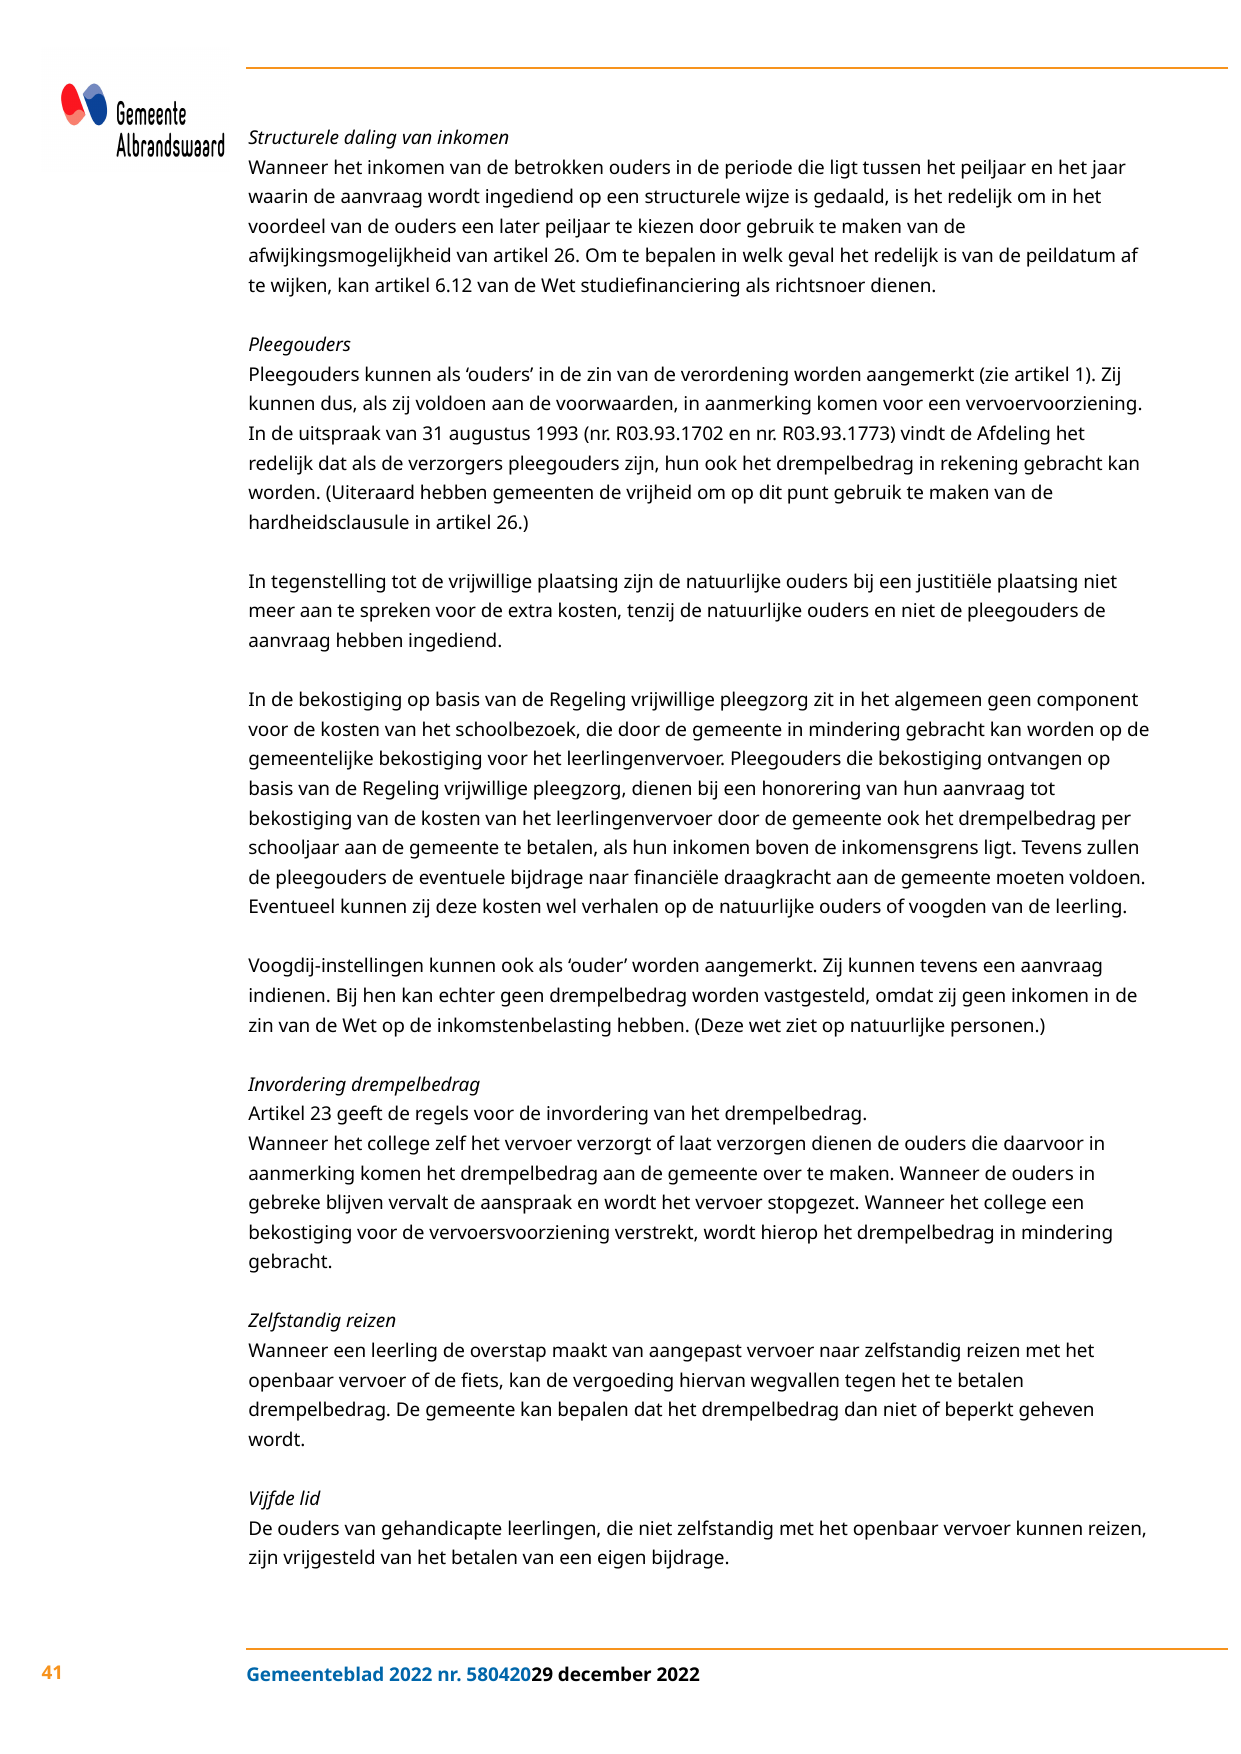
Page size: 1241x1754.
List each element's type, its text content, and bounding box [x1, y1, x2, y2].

text Voogdij-instellingen kunnen ook als ‘ouder’ worden aangemerkt. Zij kunnen tevens een aanvraag indienen. Bij hen kan echter geen drempelbedrag worden vastgesteld, omdat zij geen inkomen in de zin van de Wet op de inkomstenbelasting hebben. (Deze wet ziet op natuurlijke personen.) [248, 953, 1152, 1038]
text Zelfstandig reizen [248, 1308, 1152, 1333]
picture [41, 47, 231, 172]
text Structurele daling van inkomen [248, 124, 1152, 150]
text Vijfde lid [248, 1485, 1152, 1511]
text Pleegouders kunnen als ‘ouders’ in de zin van de verordening worden aangemerkt (zie artikel 1). Zij kunnen dus, als zij voldoen aan de voorwaarden, in aanmerking komen voor een vervoervoorziening. In de uitspraak van 31 augustus 1993 (nr. R03.93.1702 en nr. R03.93.1773) vindt de Afdeling het redelijk dat als de verzorgers pleegouders zijn, hun ook het drempelbedrag in rekening gebracht kan worden. (Uiteraard hebben gemeenten de vrijheid om op dit punt gebruik te maken van de hardheidsclausule in artikel 26.) [248, 361, 1152, 535]
text In de bekostiging op basis van de Regeling vrijwillige pleegzorg zit in het algemeen geen component voor de kosten van het schoolbezoek, die door de gemeente in mindering gebracht kan worden op de gemeentelijke bekostiging voor het leerlingenvervoer. Pleegouders die bekostiging ontvangen op basis van de Regeling vrijwillige pleegzorg, dienen bij een honorering van hun aanvraag tot bekostiging van de kosten van het leerlingenvervoer door de gemeente ook het drempelbedrag per schooljaar aan de gemeente te betalen, als hun inkomen boven de inkomensgrens ligt. Tevens zullen de pleegouders de eventuele bijdrage naar financiële draagkracht aan de gemeente moeten voldoen. Eventueel kunnen zij deze kosten wel verhalen op de natuurlijke ouders of voogden van de leerling. [248, 686, 1152, 919]
text Pleegouders [248, 331, 1152, 357]
text Wanneer het college zelf het vervoer verzorgt of laat verzorgen dienen de ouders die daarvoor in aanmerking komen het drempelbedrag aan de gemeente over te maken. Wanneer de ouders in gebreke blijven vervalt de aanspraak en wordt het vervoer stopgezet. Wanneer het college een bekostiging voor de vervoersvoorziening verstrekt, wordt hierop het drempelbedrag in mindering gebracht. [248, 1130, 1152, 1274]
text In tegenstelling tot de vrijwillige plaatsing zijn de natuurlijke ouders bij een justitiële plaatsing niet meer aan te spreken voor de extra kosten, tenzij de natuurlijke ouders en niet de pleegouders de aanvraag hebben ingediend. [248, 568, 1152, 653]
text Artikel 23 geeft de regels voor de invordering van het drempelbedrag. [248, 1101, 1152, 1126]
text afwijkingsmogelijkheid van artikel 26. Om te bepalen in welk geval het redelijk is van de peildatum af te wijken, kan artikel 6.12 van de Wet studiefinanciering als richtsnoer dienen. [248, 243, 1152, 298]
text Wanneer het inkomen van de betrokken ouders in de periode die ligt tussen het peiljaar en het jaar waarin de aanvraag wordt ingediend op een structurele wijze is gedaald, is het redelijk om in het voordeel van de ouders een later peiljaar te kiezen door gebruik te maken van de [248, 154, 1152, 239]
text Wanneer een leerling de overstap maakt van aangepast vervoer naar zelfstandig reizen met het openbaar vervoer of de fiets, kan de vergoeding hiervan wegvallen tegen het te betalen drempelbedrag. De gemeente kan bepalen dat het drempelbedrag dan niet of beperkt geheven wordt. [248, 1337, 1152, 1452]
text De ouders van gehandicapte leerlingen, die niet zelfstandig met het openbaar vervoer kunnen reizen, zijn vrijgesteld van het betalen van een eigen bijdrage. [248, 1515, 1152, 1570]
text Invordering drempelbedrag [248, 1071, 1152, 1097]
